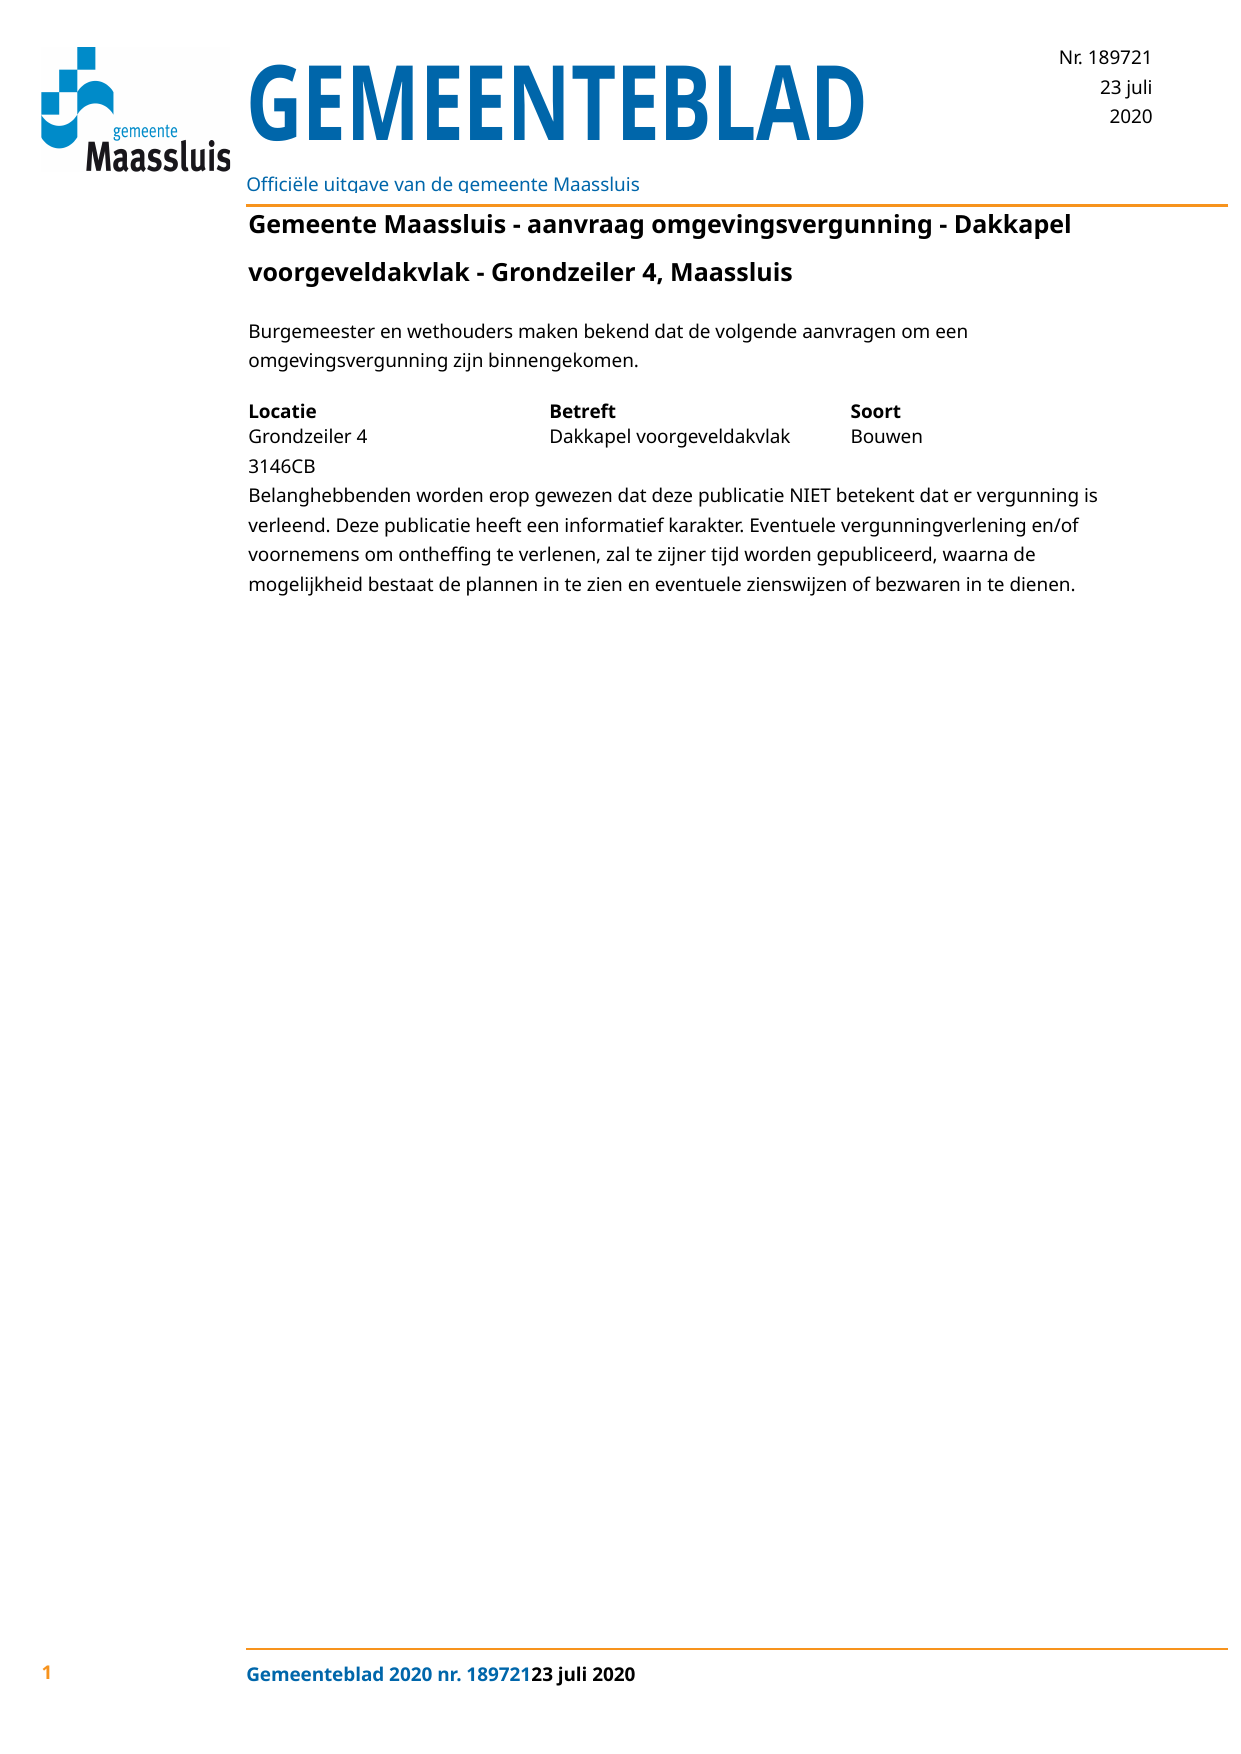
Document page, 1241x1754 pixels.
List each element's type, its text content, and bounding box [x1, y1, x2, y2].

table_cell Grondzeiler 4 3146CB [248, 424, 549, 479]
text Gemeente Maassluis - aanvraag omgevingsvergunning - Dakkapel voorgeveldakvlak - Grondzeiler 4, Maassluis [248, 207, 1152, 288]
picture [41, 47, 77, 92]
table_header Locatie [248, 398, 549, 424]
text Burgemeester en wethouders maken bekend dat de volgende aanvragen om een omgevingsvergunning zijn binnengekomen. [248, 318, 1152, 373]
table_cell Dakkapel voorgeveldakvlak [549, 424, 850, 479]
text Belanghebbenden worden erop gewezen dat deze publicatie NIET betekent dat er vergunning is verleend. Deze publicatie heeft een informatief karakter. Eventuele vergunningverlening en/of voornemens om ontheffing te verlenen, zal te zijner tijd worden gepubliceerd, waarna de mogelijkheid bestaat de plannen in te zien en eventuele zienswijzen of bezwaren in te dienen. [248, 482, 1152, 597]
table_header Soort [850, 398, 1152, 424]
picture [41, 47, 231, 172]
table_header Betreft [549, 398, 850, 424]
table_cell Bouwen [850, 424, 1152, 479]
